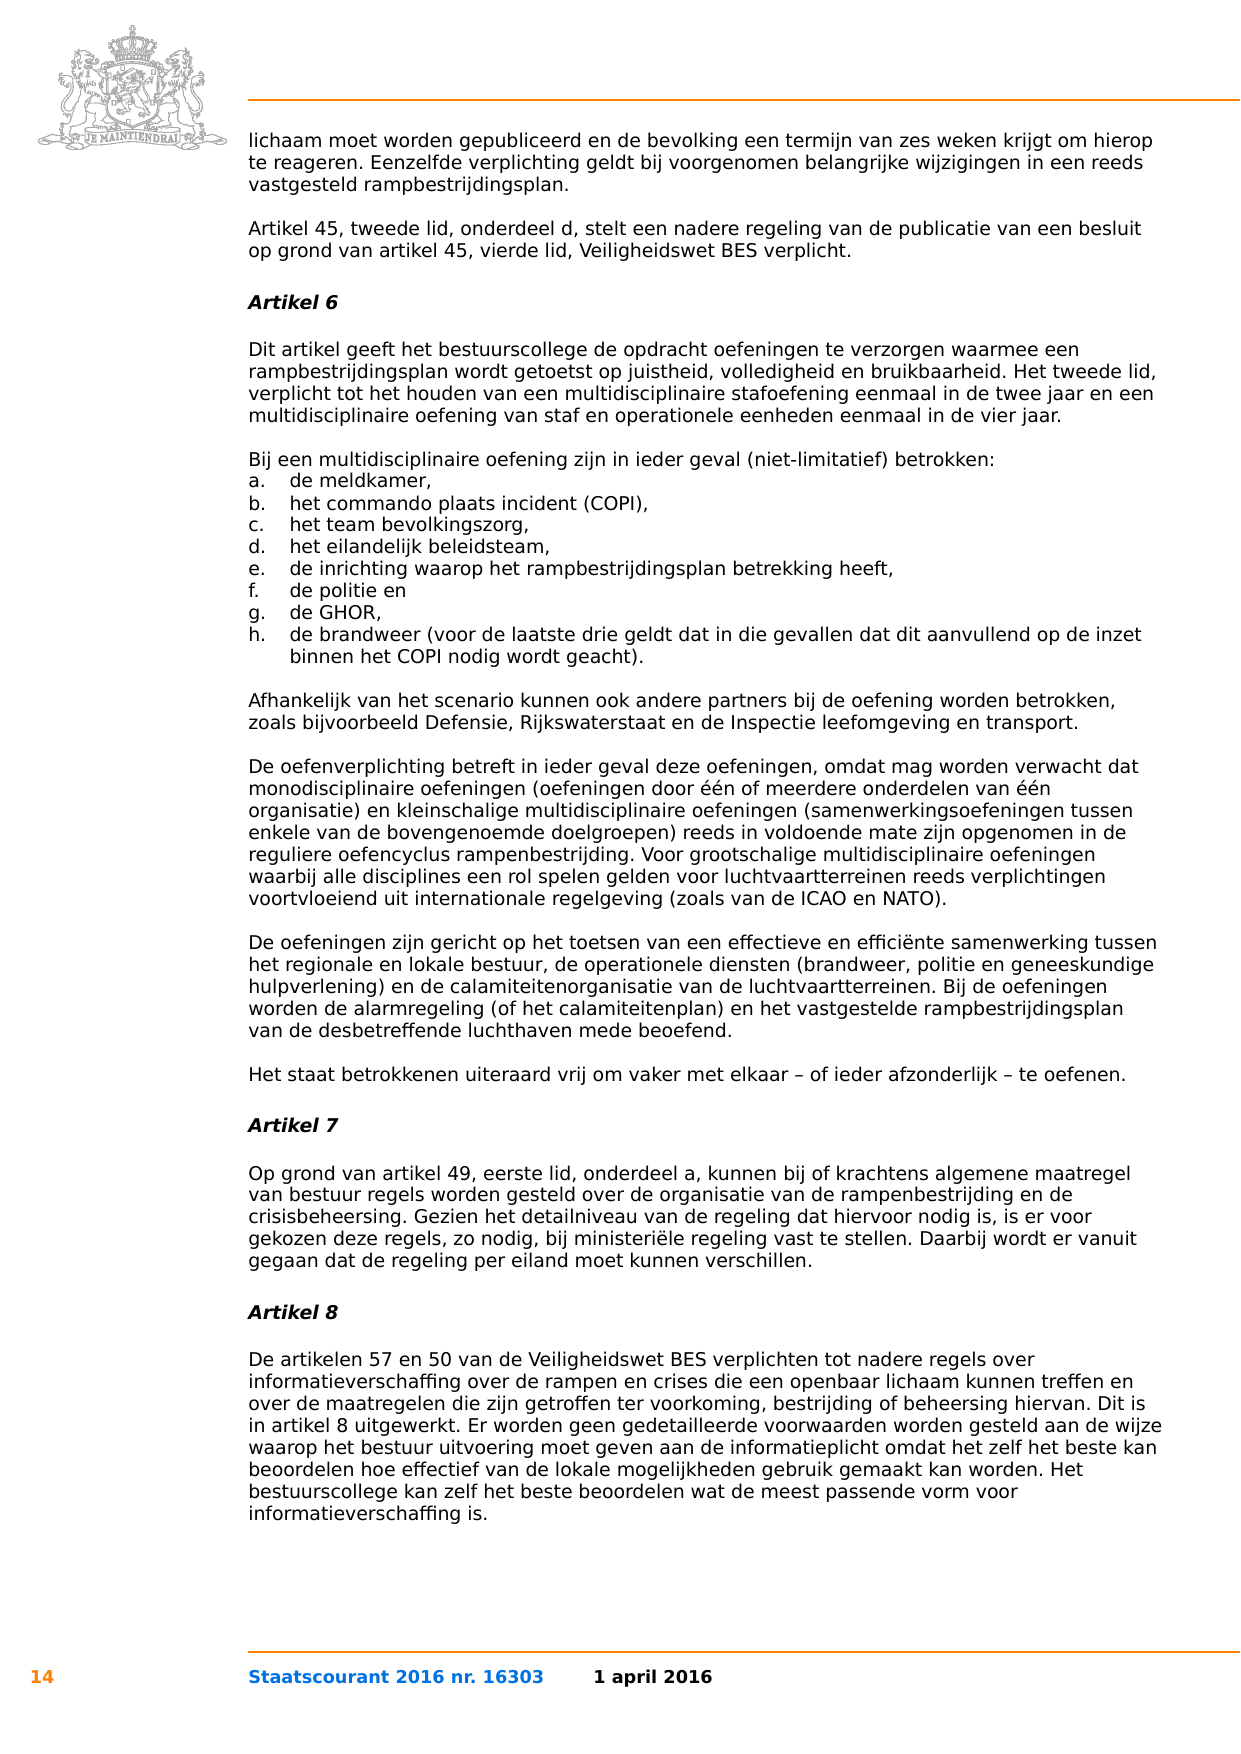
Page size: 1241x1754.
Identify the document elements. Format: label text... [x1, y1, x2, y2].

picture [38, 25, 227, 150]
text f. de politie en [248, 580, 1163, 602]
text De oefenverplichting betreft in ieder geval deze oefeningen, omdat mag worden verwacht dat monodisciplinaire oefeningen (oefeningen door één of meerdere onderdelen van één organisatie) en kleinschalige multidisciplinaire oefeningen (samenwerkingsoefeningen tussen enkele van de bovengenoemde doelgroepen) reeds in voldoende mate zijn opgenomen in de reguliere oefencyclus rampenbestrijding. Voor grootschalige multidisciplinaire oefeningen waarbij alle disciplines een rol spelen gelden voor luchtvaartterreinen reeds verplichtingen voortvloeiend uit internationale regelgeving (zoals van de ICAO en NATO). [248, 756, 1163, 910]
text Afhankelijk van het scenario kunnen ook andere partners bij de oefening worden betrokken, zoals bijvoorbeeld Defensie, Rijkswaterstaat en de Inspectie leefomgeving en transport. [248, 690, 1163, 734]
text c. het team bevolkingszorg, [248, 514, 1163, 536]
subtitle Artikel 7 [248, 1115, 1163, 1137]
text Op grond van artikel 49, eerste lid, onderdeel a, kunnen bij of krachtens algemene maatregel van bestuur regels worden gesteld over de organisatie van de rampenbestrijding en de crisisbeheersing. Gezien het detailniveau van de regeling dat hiervoor nodig is, is er voor gekozen deze regels, zo nodig, bij ministeriële regeling vast te stellen. Daarbij wordt er vanuit gegaan dat de regeling per eiland moet kunnen verschillen. [248, 1162, 1163, 1272]
text h. de brandweer (voor de laatste drie geldt dat in die gevallen dat dit aanvullend op de inzet binnen het COPI nodig wordt geacht). [248, 624, 1163, 668]
text Dit artikel geeft het bestuurscollege de opdracht oefeningen te verzorgen waarmee een rampbestrijdingsplan wordt getoetst op juistheid, volledigheid en bruikbaarheid. Het tweede lid, verplicht tot het houden van een multidisciplinaire stafoefening eenmaal in de twee jaar en een multidisciplinaire oefening van staf en operationele eenheden eenmaal in de vier jaar. [248, 339, 1163, 427]
subtitle Artikel 8 [248, 1302, 1163, 1324]
text Het staat betrokkenen uiteraard vrij om vaker met elkaar – of ieder afzonderlijk – te oefenen. [248, 1063, 1163, 1085]
text d. het eilandelijk beleidsteam, [248, 536, 1163, 558]
text b. het commando plaats incident (COPI), [248, 492, 1163, 514]
text De artikelen 57 en 50 van de Veiligheidswet BES verplichten tot nadere regels over informatieverschaffing over de rampen en crises die een openbaar lichaam kunnen treffen en over de maatregelen die zijn getroffen ter voorkoming, bestrijding of beheersing hiervan. Dit is in artikel 8 uitgewerkt. Er worden geen gedetailleerde voorwaarden worden gesteld aan de wijze waarop het bestuur uitvoering moet geven aan de informatieplicht omdat het zelf het beste kan beoordelen hoe effectief van de lokale mogelijkheden gebruik gemaakt kan worden. Het bestuurscollege kan zelf het beste beoordelen wat de meest passende vorm voor informatieverschaffing is. [248, 1349, 1163, 1525]
text a. de meldkamer, [248, 470, 1163, 492]
text Bij een multidisciplinaire oefening zijn in ieder geval (niet-limitatief) betrokken: [248, 448, 1163, 470]
subtitle Artikel 6 [248, 292, 1163, 314]
text e. de inrichting waarop het rampbestrijdingsplan betrekking heeft, [248, 558, 1163, 580]
text De oefeningen zijn gericht op het toetsen van een effectieve en efficiënte samenwerking tussen het regionale en lokale bestuur, de operationele diensten (brandweer, politie en geneeskundige hulpverlening) en de calamiteitenorganisatie van de luchtvaartterreinen. Bij de oefeningen worden de alarmregeling (of het calamiteitenplan) en het vastgestelde rampbestrijdingsplan van de desbetreffende luchthaven mede beoefend. [248, 932, 1163, 1042]
text Artikel 45, tweede lid, onderdeel d, stelt een nadere regeling van de publicatie van een besluit op grond van artikel 45, vierde lid, Veiligheidswet BES verplicht. [248, 218, 1163, 262]
text g. de GHOR, [248, 602, 1163, 624]
text lichaam moet worden gepubliceerd en de bevolking een termijn van zes weken krijgt om hierop te reageren. Eenzelfde verplichting geldt bij voorgenomen belangrijke wijzigingen in een reeds vastgesteld rampbestrijdingsplan. [248, 130, 1163, 196]
